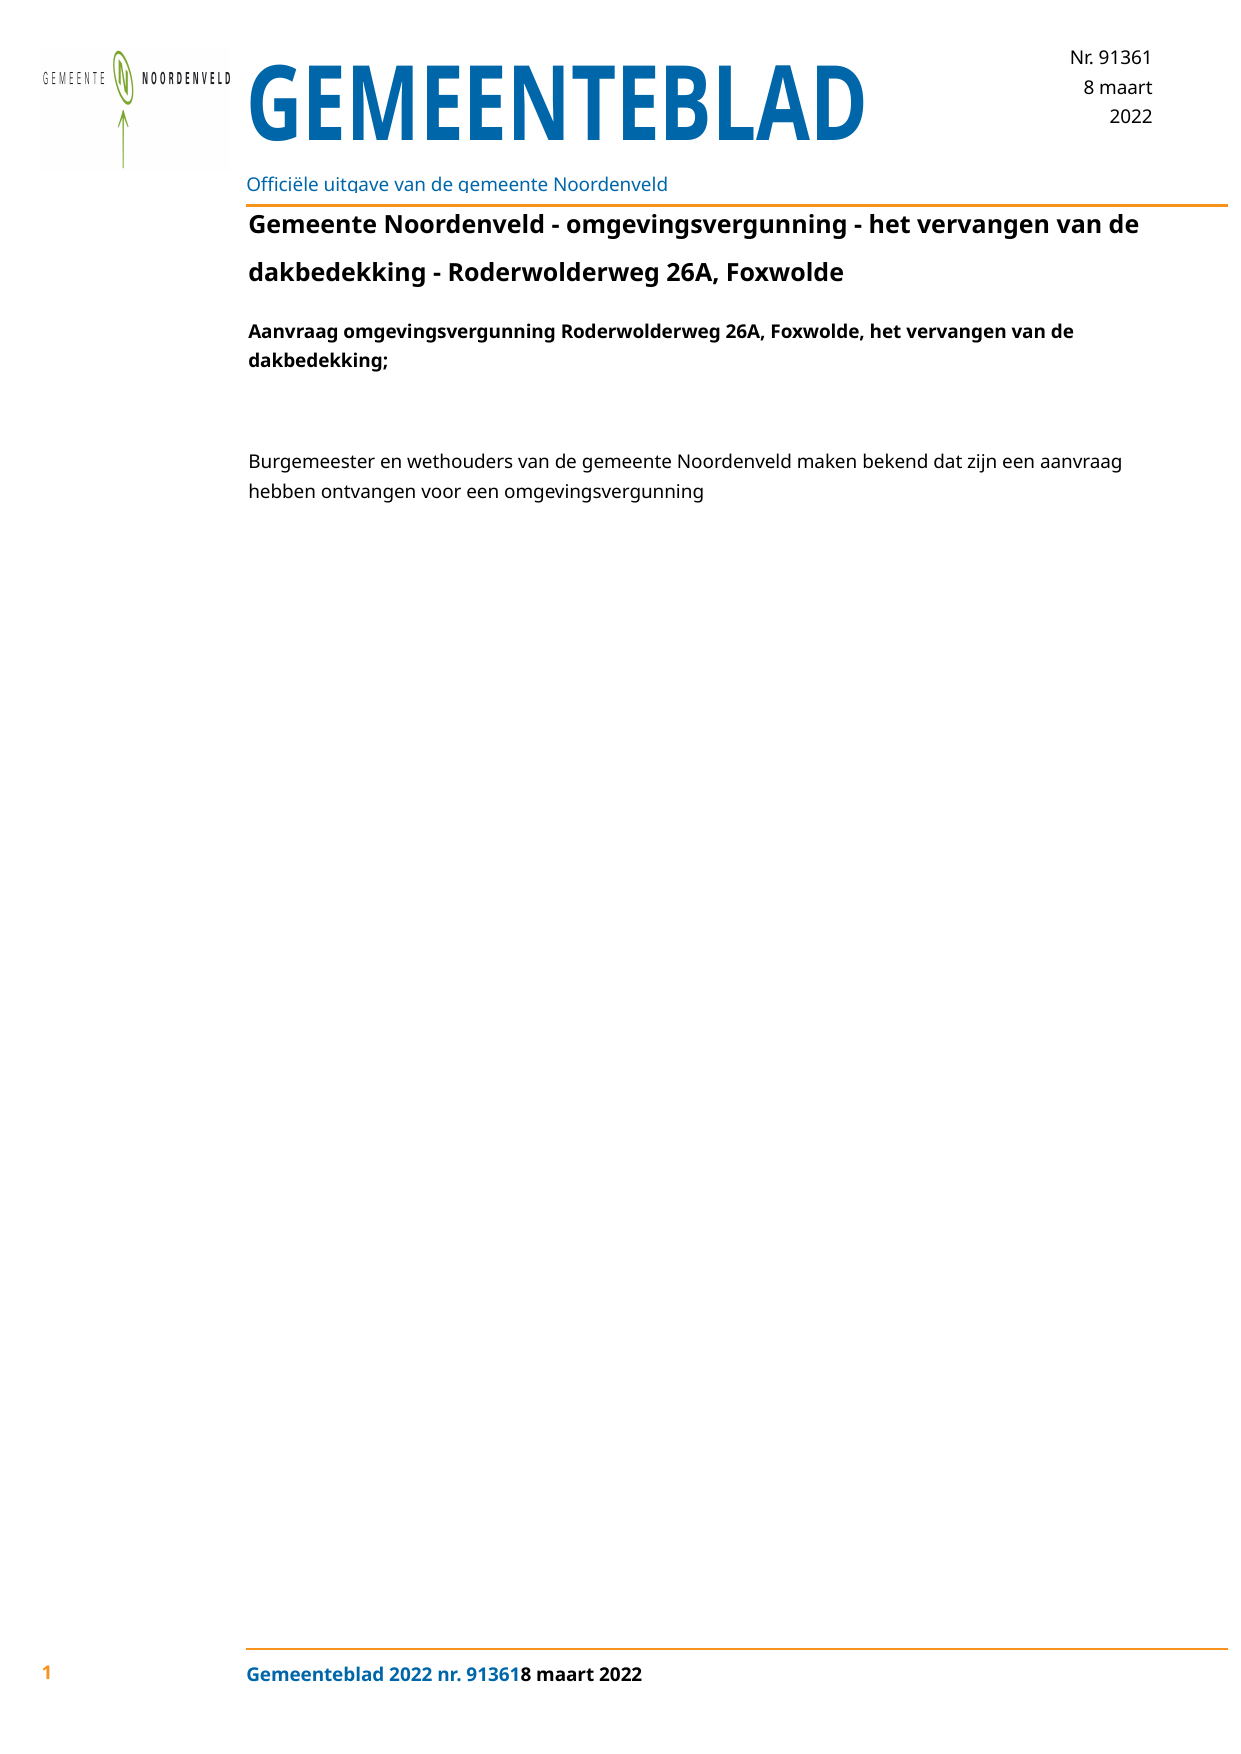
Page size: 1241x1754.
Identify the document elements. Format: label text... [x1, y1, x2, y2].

picture [41, 47, 231, 172]
text Aanvraag omgevingsvergunning Roderwolderweg 26A, Foxwolde, het vervangen van de dakbedekking; [248, 318, 1152, 373]
text Burgemeester en wethouders van de gemeente Noordenveld maken bekend dat zijn een aanvraag hebben ontvangen voor een omgevingsvergunning [248, 448, 1152, 504]
text Gemeente Noordenveld - omgevingsvergunning - het vervangen van de dakbedekking - Roderwolderweg 26A, Foxwolde [248, 207, 1152, 288]
